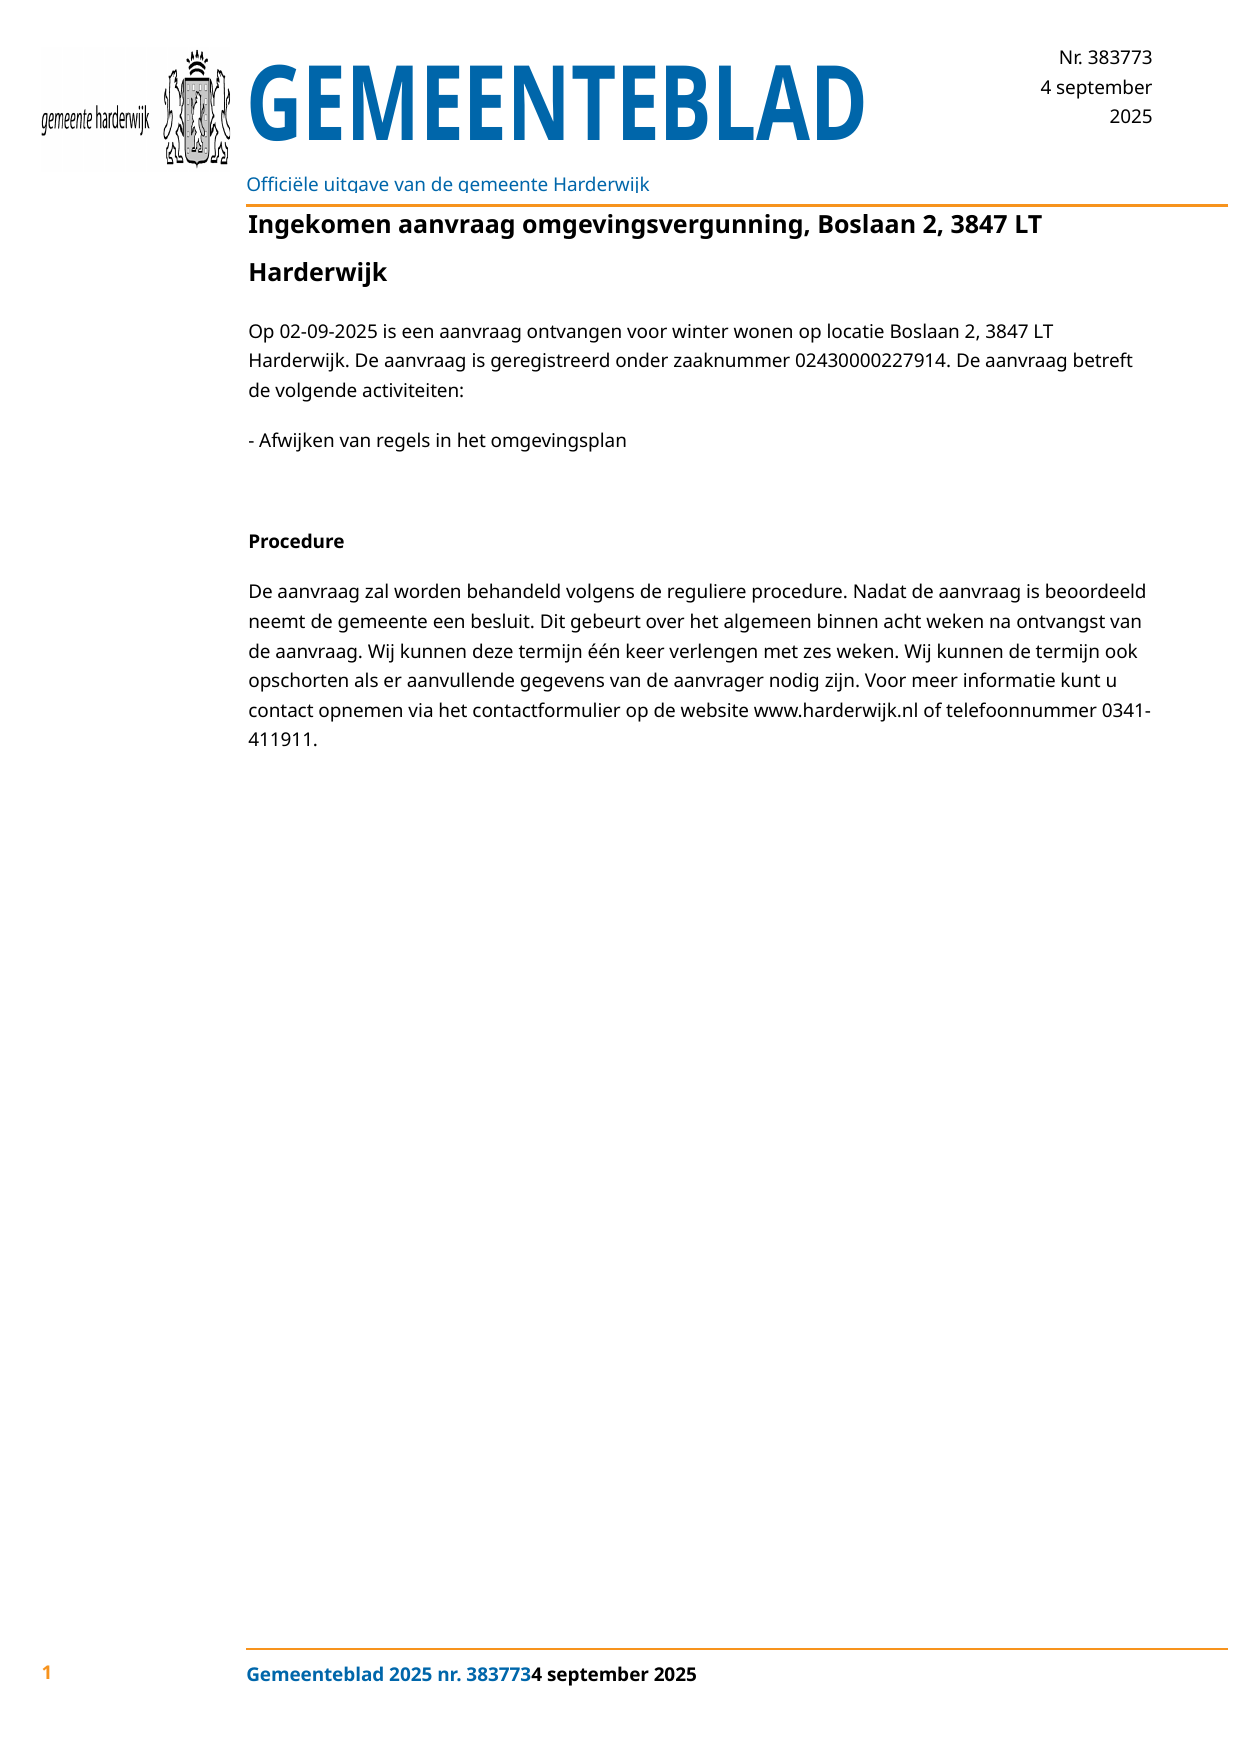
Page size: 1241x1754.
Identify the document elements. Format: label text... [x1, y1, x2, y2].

picture [41, 47, 231, 172]
text De aanvraag zal worden behandeld volgens de reguliere procedure. Nadat de aanvraag is beoordeeld neemt de gemeente een besluit. Dit gebeurt over het algemeen binnen acht weken na ontvangst van de aanvraag. Wij kunnen deze termijn één keer verlengen met zes weken. Wij kunnen de termijn ook opschorten als er aanvullende gegevens van de aanvrager nodig zijn. Voor meer informatie kunt u contact opnemen via het contactformulier op de website www.harderwijk.nl of telefoonnummer 0341-411911. [248, 579, 1152, 752]
text Ingekomen aanvraag omgevingsvergunning, Boslaan 2, 3847 LT Harderwijk [248, 207, 1152, 288]
text Procedure [248, 528, 1152, 554]
text Op 02-09-2025 is een aanvraag ontvangen voor winter wonen op locatie Boslaan 2, 3847 LT Harderwijk. De aanvraag is geregistreerd onder zaaknummer 02430000227914. De aanvraag betreft de volgende activiteiten: [248, 318, 1152, 403]
text - Afwijken van regels in het omgevingsplan [248, 427, 1152, 453]
